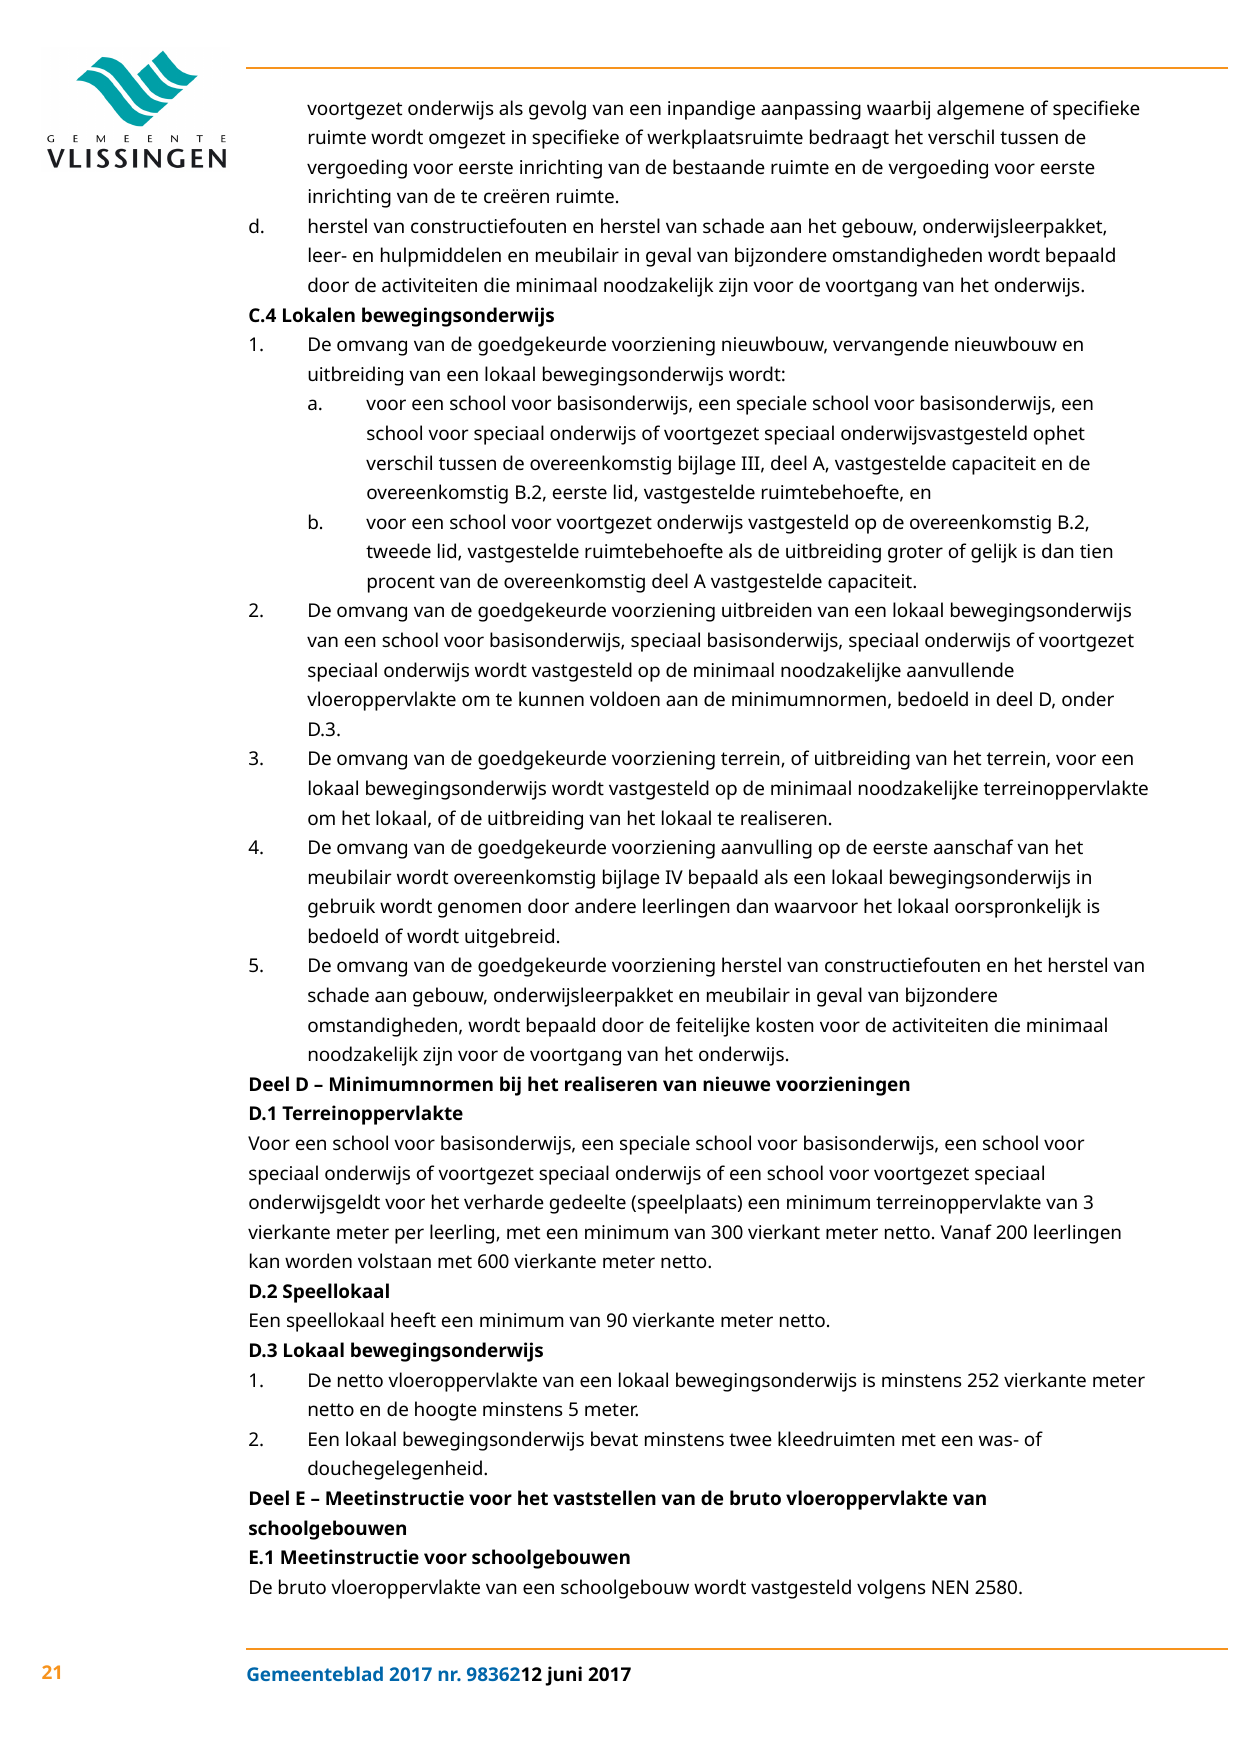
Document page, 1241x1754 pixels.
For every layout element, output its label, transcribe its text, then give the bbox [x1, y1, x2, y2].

list De omvang van de goedgekeurde voorziening terrein, of uitbreiding van het terrein, voor een lokaal bewegingsonderwijs wordt vastgesteld op de minimaal noodzakelijke terreinoppervlakte om het lokaal, of de uitbreiding van het lokaal te realiseren. [248, 746, 1152, 831]
text C.4 Lokalen bewegingsonderwijs [248, 302, 1152, 328]
list De omvang van de goedgekeurde voorziening uitbreiden van een lokaal bewegingsonderwijs van een school voor basisonderwijs, speciaal basisonderwijs, speciaal onderwijs of voortgezet speciaal onderwijs wordt vastgesteld op de minimaal noodzakelijke aanvullende vloeroppervlakte om te kunnen voldoen aan de minimumnormen, bedoeld in deel D, onder D.3. [248, 598, 1152, 742]
list voortgezet onderwijs als gevolg van een inpandige aanpassing waarbij algemene of specifieke ruimte wordt omgezet in specifieke of werkplaatsruimte bedraagt het verschil tussen de vergoeding voor eerste inrichting van de bestaande ruimte en de vergoeding voor eerste inrichting van de te creëren ruimte. [248, 95, 1152, 209]
picture [41, 47, 231, 172]
list voor een school voor voortgezet onderwijs vastgesteld op de overeenkomstig B.2, tweede lid, vastgestelde ruimtebehoefte als de uitbreiding groter of gelijk is dan tien procent van de overeenkomstig deel A vastgestelde capaciteit. [307, 509, 1152, 594]
list Een lokaal bewegingsonderwijs bevat minstens twee kleedruimten met een was- of douchegelegenheid. [248, 1426, 1152, 1481]
text Een speellokaal heeft een minimum van 90 vierkante meter netto. [248, 1308, 1152, 1333]
text Deel D – Minimumnormen bij het realiseren van nieuwe voorzieningen [248, 1071, 1152, 1097]
text Voor een school voor basisonderwijs, een speciale school voor basisonderwijs, een school voor speciaal onderwijs of voortgezet speciaal onderwijs of een school voor voortgezet speciaal onderwijsgeldt voor het verharde gedeelte (speelplaats) een minimum terreinoppervlakte van 3 vierkante meter per leerling, met een minimum van 300 vierkant meter netto. Vanaf 200 leerlingen kan worden volstaan met 600 vierkante meter netto. [248, 1130, 1152, 1274]
list De netto vloeroppervlakte van een lokaal bewegingsonderwijs is minstens 252 vierkante meter netto en de hoogte minstens 5 meter. [248, 1367, 1152, 1422]
text De bruto vloeroppervlakte van een schoolgebouw wordt vastgesteld volgens NEN 2580. [248, 1574, 1152, 1600]
list De omvang van de goedgekeurde voorziening aanvulling op de eerste aanschaf van het meubilair wordt overeenkomstig bijlage IV bepaald als een lokaal bewegingsonderwijs in gebruik wordt genomen door andere leerlingen dan waarvoor het lokaal oorspronkelijk is bedoeld of wordt uitgebreid. [248, 834, 1152, 949]
text D.3 Lokaal bewegingsonderwijs [248, 1337, 1152, 1363]
text E.1 Meetinstructie voor schoolgebouwen [248, 1544, 1152, 1570]
list herstel van constructiefouten en herstel van schade aan het gebouw, onderwijsleerpakket, leer- en hulpmiddelen en meubilair in geval van bijzondere omstandigheden wordt bepaald door de activiteiten die minimaal noodzakelijk zijn voor de voortgang van het onderwijs. [248, 213, 1152, 298]
text D.2 Speellokaal [248, 1278, 1152, 1304]
text Deel E – Meetinstructie voor het vaststellen van de bruto vloeroppervlakte van schoolgebouwen [248, 1485, 1152, 1541]
text D.1 Terreinoppervlakte [248, 1101, 1152, 1126]
list De omvang van de goedgekeurde voorziening herstel van constructiefouten en het herstel van schade aan gebouw, onderwijsleerpakket en meubilair in geval van bijzondere omstandigheden, wordt bepaald door de feitelijke kosten voor de activiteiten die minimaal noodzakelijk zijn voor de voortgang van het onderwijs. [248, 953, 1152, 1067]
list voor een school voor basisonderwijs, een speciale school voor basisonderwijs, een school voor speciaal onderwijs of voortgezet speciaal onderwijsvastgesteld ophet verschil tussen de overeenkomstig bijlage III, deel A, vastgestelde capaciteit en de overeenkomstig B.2, eerste lid, vastgestelde ruimtebehoefte, en [307, 391, 1152, 505]
list De omvang van de goedgekeurde voorziening nieuwbouw, vervangende nieuwbouw en uitbreiding van een lokaal bewegingsonderwijs wordt: [248, 331, 1152, 387]
